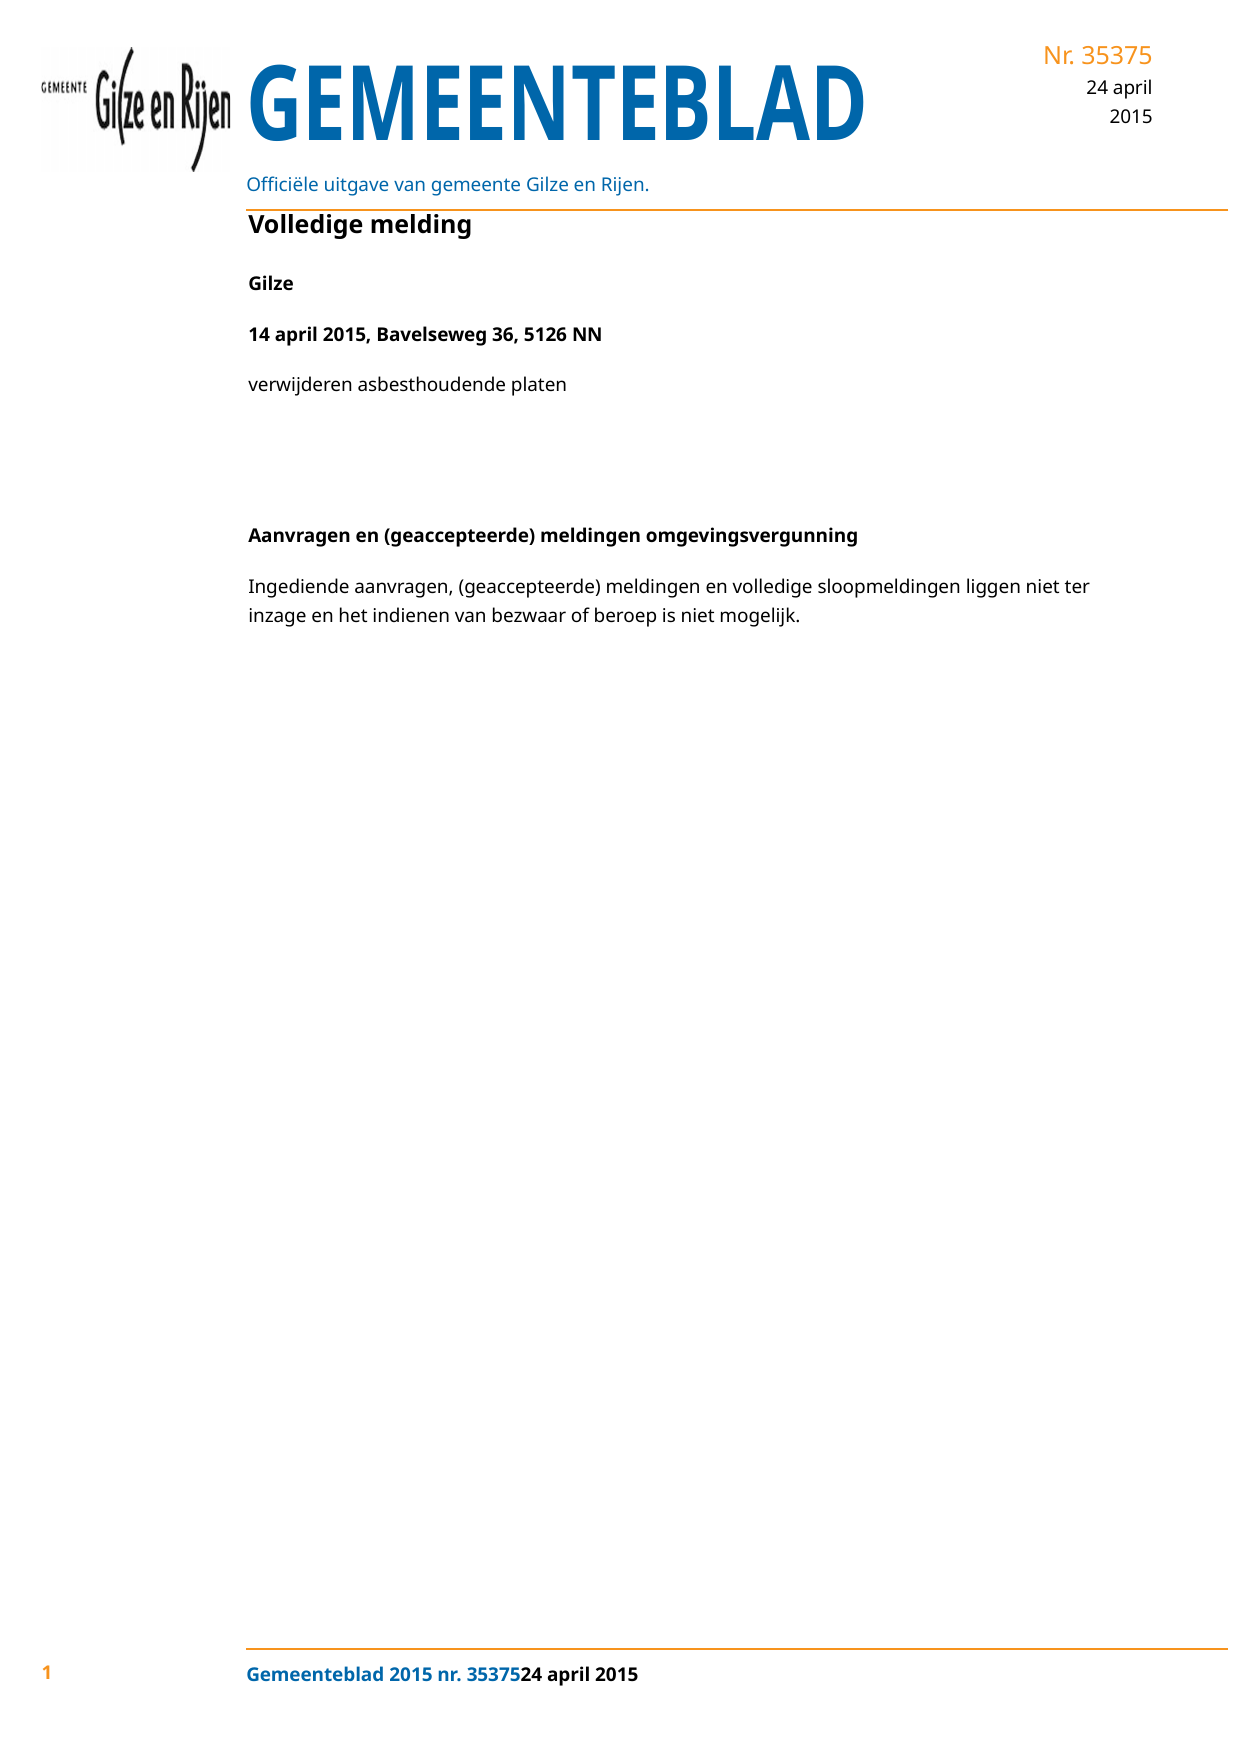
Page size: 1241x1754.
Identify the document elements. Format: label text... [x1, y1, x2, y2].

text Gilze [248, 270, 1152, 296]
text Ingediende aanvragen, (geaccepteerde) meldingen en volledige sloopmeldingen liggen niet ter inzage en het indienen van bezwaar of beroep is niet mogelijk. [248, 573, 1152, 628]
text 14 april 2015, Bavelseweg 36, 5126 NN [248, 321, 1152, 346]
text Volledige melding [248, 211, 1152, 241]
picture [41, 47, 231, 172]
text Aanvragen en (geaccepteerde) meldingen omgevingsvergunning [248, 522, 1152, 548]
text verwijderen asbesthoudende platen [248, 371, 1152, 397]
